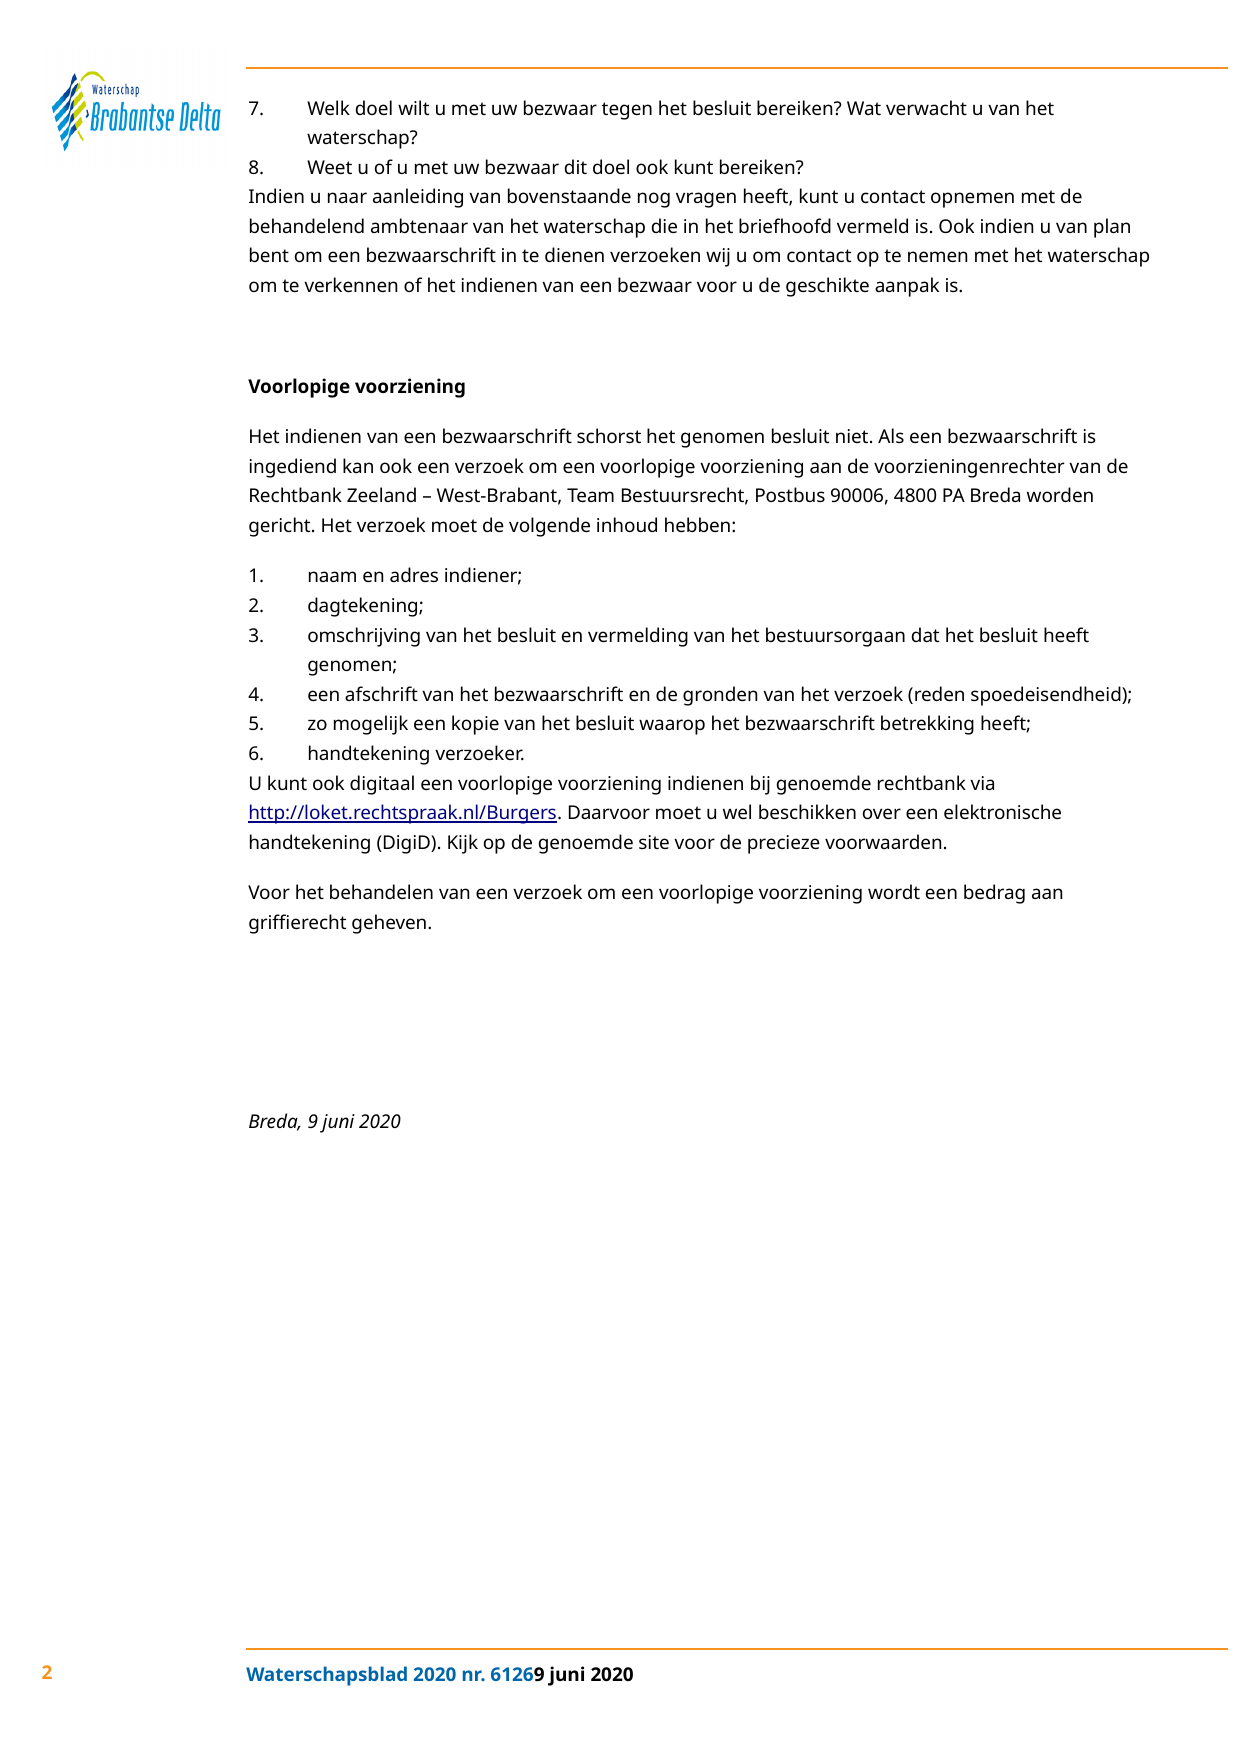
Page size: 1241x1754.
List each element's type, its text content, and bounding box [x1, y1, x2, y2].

list een afschrift van het bezwaarschrift en de gronden van het verzoek (reden spoedeisendheid); [248, 681, 1152, 707]
list handtekening verzoeker. [248, 740, 1152, 766]
text U kunt ook digitaal een voorlopige voorziening indienen bij genoemde rechtbank via http://loket.rechtspraak.nl/Burgers. Daarvoor moet u wel beschikken over een elektronische handtekening (DigiD). Kijk op de genoemde site voor de precieze voorwaarden. [248, 770, 1152, 855]
text Het indienen van een bezwaarschrift schorst het genomen besluit niet. Als een bezwaarschrift is ingediend kan ook een verzoek om een voorlopige voorziening aan de voorzieningenrechter van de Rechtbank Zeeland – West-Brabant, Team Bestuursrecht, Postbus 90006, 4800 PA Breda worden gericht. Het verzoek moet de volgende inhoud hebben: [248, 423, 1152, 538]
text Voor het behandelen van een verzoek om een voorlopige voorziening wordt een bedrag aan griffierecht geheven. [248, 879, 1152, 935]
text Voorlopige voorziening [248, 373, 1152, 399]
list Weet u of u met uw bezwaar dit doel ook kunt bereiken? [248, 154, 1152, 180]
picture [41, 47, 231, 172]
text Breda, 9 juni 2020 [248, 1108, 1152, 1134]
list zo mogelijk een kopie van het besluit waarop het bezwaarschrift betrekking heeft; [248, 711, 1152, 736]
list omschrijving van het besluit en vermelding van het bestuursorgaan dat het besluit heeft genomen; [248, 622, 1152, 677]
list Welk doel wilt u met uw bezwaar tegen het besluit bereiken? Wat verwacht u van het waterschap? [248, 95, 1152, 150]
text Indien u naar aanleiding van bovenstaande nog vragen heeft, kunt u contact opnemen met de behandelend ambtenaar van het waterschap die in het briefhoofd vermeld is. Ook indien u van plan bent om een bezwaarschrift in te dienen verzoeken wij u om contact op te nemen met het waterschap om te verkennen of het indienen van een bezwaar voor u de geschikte aanpak is. [248, 183, 1152, 298]
list dagtekening; [248, 592, 1152, 618]
list naam en adres indiener; [248, 563, 1152, 588]
